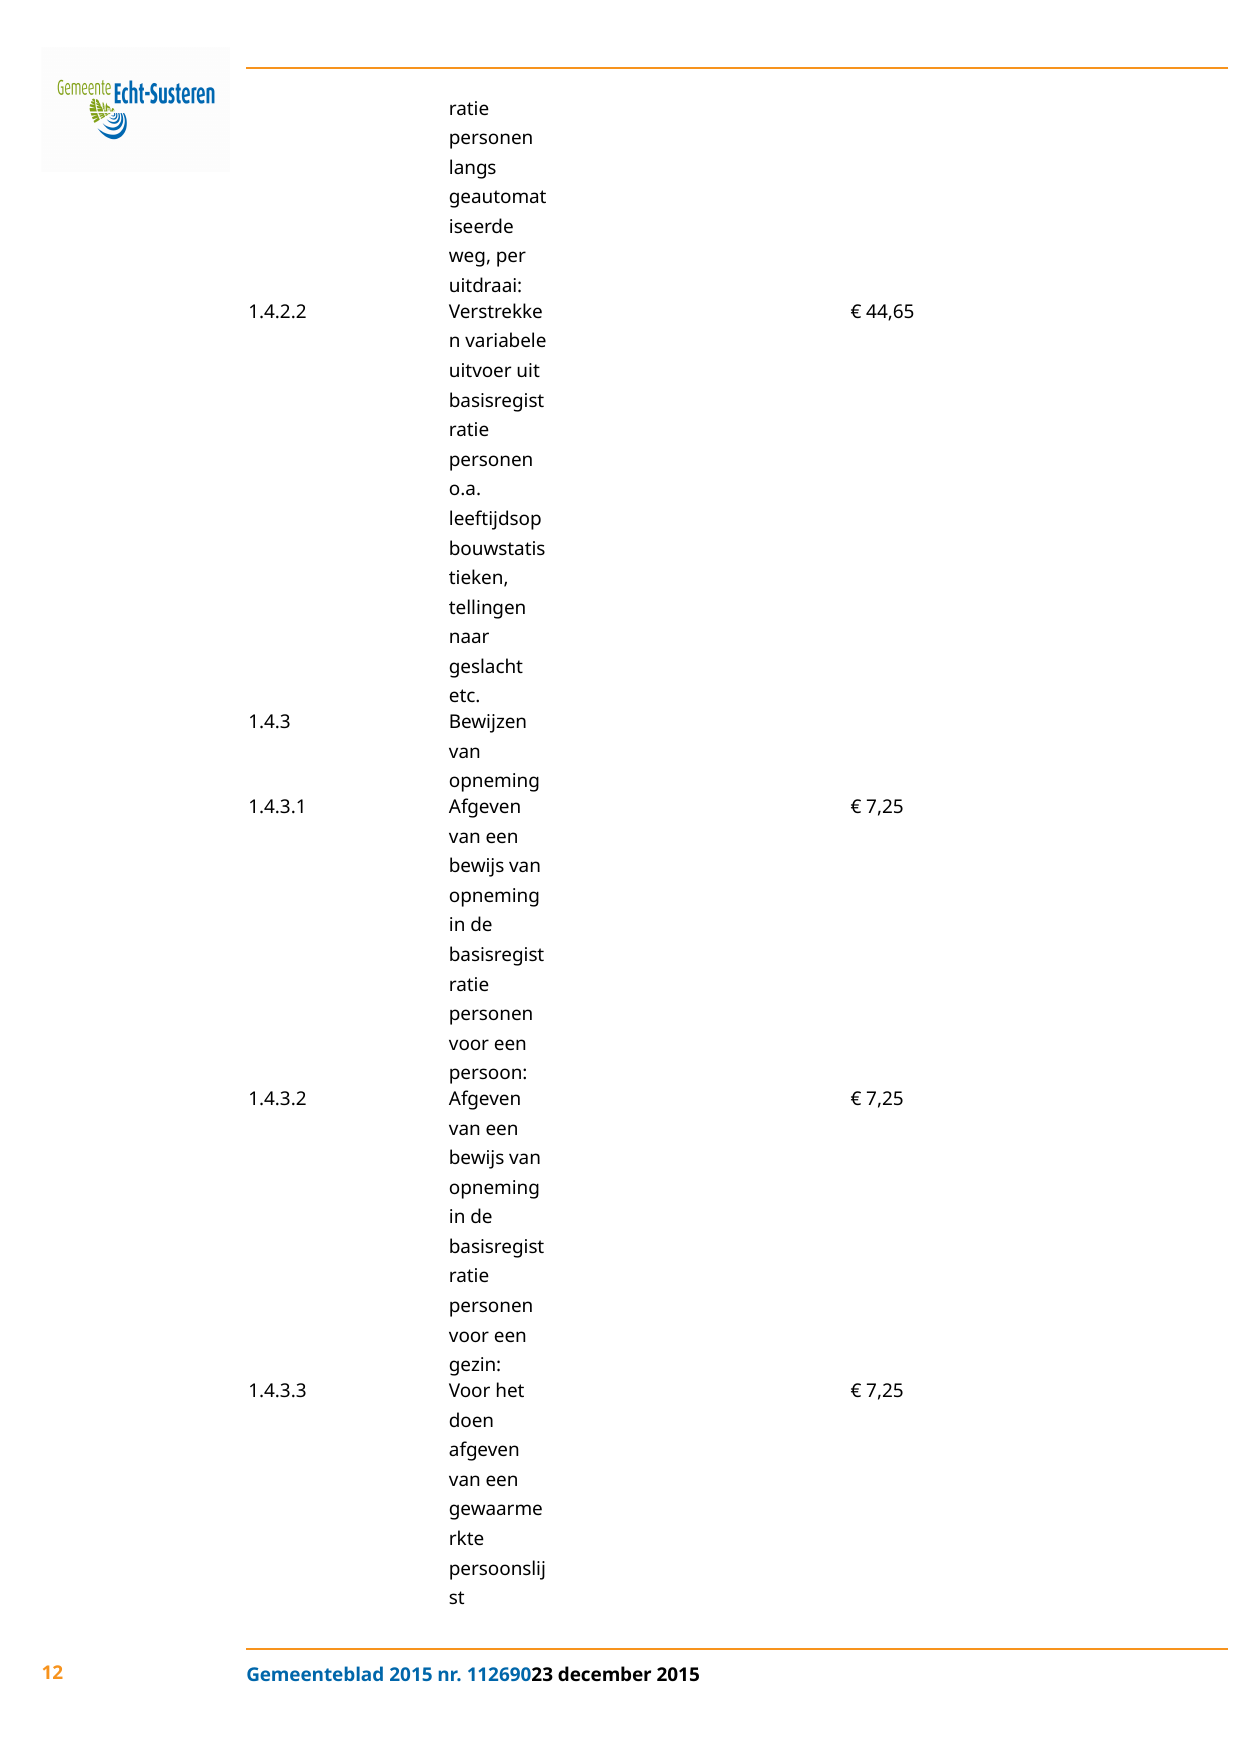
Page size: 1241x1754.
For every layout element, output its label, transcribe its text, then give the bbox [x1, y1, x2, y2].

table_cell [750, 1085, 850, 1377]
table_cell [850, 708, 951, 793]
table_cell Voor het doen afgeven van een gewaarmerkte persoonslijst [449, 1377, 549, 1610]
table_cell € 7,25 [850, 793, 951, 1085]
table_cell [650, 708, 750, 793]
table_cell [750, 793, 850, 1085]
table_cell [750, 95, 850, 298]
table_cell [750, 298, 850, 708]
table_cell [348, 1085, 449, 1377]
table_cell [348, 708, 449, 793]
table_cell [549, 298, 649, 708]
table_cell [348, 298, 449, 708]
table_cell [348, 793, 449, 1085]
table_cell 1.4.3.1 [248, 793, 348, 1085]
table_cell Afgeven van een bewijs van opneming in de basisregistratie personen voor een persoon: [449, 793, 549, 1085]
table_cell € 44,65 [850, 298, 951, 708]
table_cell [348, 1377, 449, 1610]
table_cell [650, 793, 750, 1085]
table_cell Verstrekken variabele uitvoer uit basisregistratie personen o.a. leeftijdsopbouwstatistieken, tellingen naar geslacht etc. [449, 298, 549, 708]
table_cell [650, 298, 750, 708]
table_cell 1.4.3 [248, 708, 348, 793]
table_cell [951, 793, 1051, 1085]
table_cell [348, 95, 449, 298]
table_cell Bewijzen van opneming [449, 708, 549, 793]
table_cell [750, 708, 850, 793]
table_cell [951, 708, 1051, 793]
table_cell [549, 1085, 649, 1377]
table_cell € 7,25 [850, 1377, 951, 1610]
table_cell [650, 95, 750, 298]
table_cell Afgeven van een bewijs van opneming in de basisregistratie personen voor een gezin: [449, 1085, 549, 1377]
table_cell [951, 1085, 1051, 1377]
table_cell [549, 708, 649, 793]
table_cell [549, 1377, 649, 1610]
table_cell [549, 95, 649, 298]
table_cell [951, 298, 1051, 708]
table_cell [951, 95, 1051, 298]
table_cell [549, 793, 649, 1085]
table_cell [650, 1377, 750, 1610]
picture [41, 47, 231, 172]
table_cell [951, 1377, 1051, 1610]
table_cell € 7,25 [850, 1085, 951, 1377]
table_cell [248, 95, 348, 298]
table_cell 1.4.2.2 [248, 298, 348, 708]
table_cell [850, 95, 951, 298]
table_cell 1.4.3.3 [248, 1377, 348, 1610]
table_cell ratie personen langs geautomatiseerde weg, per uitdraai: [449, 95, 549, 298]
table_cell [650, 1085, 750, 1377]
table_cell 1.4.3.2 [248, 1085, 348, 1377]
table_cell [750, 1377, 850, 1610]
